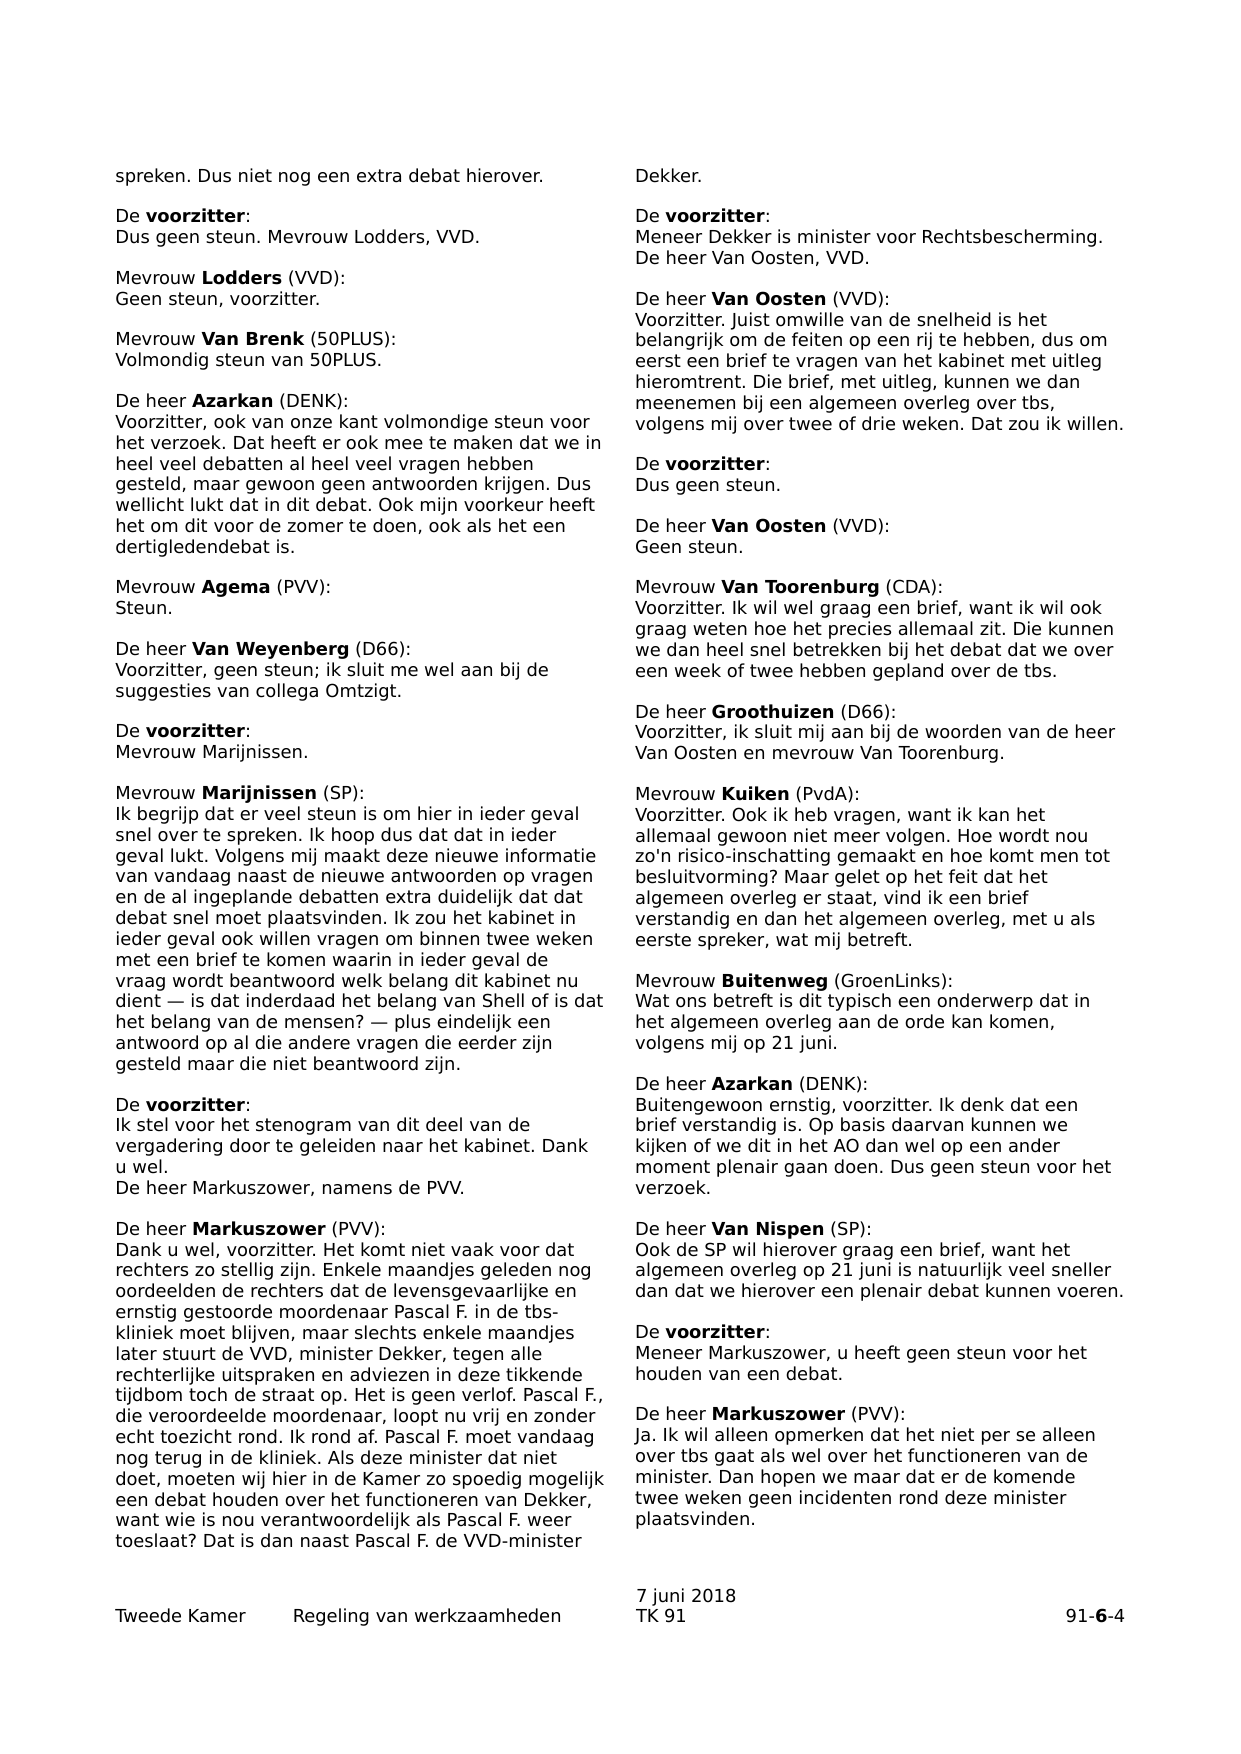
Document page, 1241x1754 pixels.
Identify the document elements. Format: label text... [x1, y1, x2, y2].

text De heer Van Nispen (SP): [635, 1218, 1125, 1239]
text De voorzitter: [635, 1322, 1125, 1342]
text De heer Azarkan (DENK): [115, 391, 605, 412]
text Mevrouw Kuiken (PvdA): [635, 784, 1125, 804]
text Dekker. [635, 165, 1125, 186]
text De heer Van Weyenberg (D66): [115, 639, 605, 660]
text Ik begrijp dat er veel steun is om hier in ieder geval snel over te spreken. Ik hoop dus dat dat in ieder geval lukt. Volgens mij maakt deze nieuwe informatie van vandaag naast de nieuwe antwoorden op vragen en de al ingeplande debatten extra duidelijk dat dat debat snel moet plaatsvinden. Ik zou het kabinet in ieder geval ook willen vragen om binnen twee weken met een brief te komen waarin in ieder geval de vraag wordt beantwoord welk belang dit kabinet nu dient — is dat inderdaad het belang van Shell of is dat het belang van de mensen? — plus eindelijk een antwoord op al die andere vragen die eerder zijn gesteld maar die niet beantwoord zijn. [115, 804, 605, 1074]
text Geen steun, voorzitter. [115, 288, 605, 309]
text De voorzitter: [635, 206, 1125, 227]
text Mevrouw Lodders (VVD): [115, 268, 605, 288]
text Meneer Markuszower, u heeft geen steun voor het houden van een debat. [635, 1342, 1125, 1384]
text Voorzitter, ook van onze kant volmondige steun voor het verzoek. Dat heeft er ook mee te maken dat we in heel veel debatten al heel veel vragen hebben gesteld, maar gewoon geen antwoorden krijgen. Dus wellicht lukt dat in dit debat. Ook mijn voorkeur heeft het om dit voor de zomer te doen, ook als het een dertigledendebat is. [115, 412, 605, 557]
text De voorzitter: [115, 721, 605, 742]
text Geen steun. [635, 537, 1125, 557]
text De heer Markuszower (PVV): [115, 1218, 605, 1239]
text De voorzitter: [115, 206, 605, 227]
text De voorzitter: [635, 454, 1125, 475]
text Ja. Ik wil alleen opmerken dat het niet per se alleen over tbs gaat als wel over het functioneren van de minister. Dan hopen we maar dat er de komende twee weken geen incidenten rond deze minister plaatsvinden. [635, 1425, 1125, 1529]
text De heer Groothuizen (D66): [635, 701, 1125, 722]
text Voorzitter, ik sluit mij aan bij de woorden van de heer Van Oosten en mevrouw Van Toorenburg. [635, 722, 1125, 764]
text Voorzitter. Ook ik heb vragen, want ik kan het allemaal gewoon niet meer volgen. Hoe wordt nou zo'n risico-inschatting gemaakt en hoe komt men tot besluitvorming? Maar gelet op het feit dat het algemeen overleg er staat, vind ik een brief verstandig en dan het algemeen overleg, met u als eerste spreker, wat mij betreft. [635, 804, 1125, 950]
text Voorzitter. Juist omwille van de snelheid is het belangrijk om de feiten op een rij te hebben, dus om eerst een brief te vragen van het kabinet met uitleg hieromtrent. Die brief, met uitleg, kunnen we dan meenemen bij een algemeen overleg over tbs, volgens mij over twee of drie weken. Dat zou ik willen. [635, 309, 1125, 434]
text Mevrouw Van Toorenburg (CDA): [635, 577, 1125, 598]
text Volmondig steun van 50PLUS. [115, 350, 605, 371]
text Buitengewoon ernstig, voorzitter. Ik denk dat een brief verstandig is. Op basis daarvan kunnen we kijken of we dit in het AO dan wel op een ander moment plenair gaan doen. Dus geen steun voor het verzoek. [635, 1094, 1125, 1198]
text Dus geen steun. [635, 475, 1125, 496]
text Mevrouw Marijnissen (SP): [115, 783, 605, 804]
text De heer Azarkan (DENK): [635, 1074, 1125, 1094]
text De heer Van Oosten (VVD): [635, 516, 1125, 537]
text Dus geen steun. Mevrouw Lodders, VVD. [115, 227, 605, 248]
text Dank u wel, voorzitter. Het komt niet vaak voor dat rechters zo stellig zijn. Enkele maandjes geleden nog oordeelden de rechters dat de levensgevaarlijke en ernstig gestoorde moordenaar Pascal F. in de tbs-kliniek moet blijven, maar slechts enkele maandjes later stuurt de VVD, minister Dekker, tegen alle rechterlijke uitspraken en adviezen in deze tikkende tijdbom toch de straat op. Het is geen verlof. Pascal F., die veroordeelde moordenaar, loopt nu vrij en zonder echt toezicht rond. Ik rond af. Pascal F. moet vandaag nog terug in de kliniek. Als deze minister dat niet doet, moeten wij hier in de Kamer zo spoedig mogelijk een debat houden over het functioneren van Dekker, want wie is nou verantwoordelijk als Pascal F. weer toeslaat? Dat is dan naast Pascal F. de VVD-minister [115, 1239, 605, 1552]
text spreken. Dus niet nog een extra debat hierover. [115, 165, 605, 186]
text Voorzitter, geen steun; ik sluit me wel aan bij de suggesties van collega Omtzigt. [115, 660, 605, 701]
text Mevrouw Van Brenk (50PLUS): [115, 329, 605, 350]
text Ook de SP wil hierover graag een brief, want het algemeen overleg op 21 juni is natuurlijk veel sneller dan dat we hierover een plenair debat kunnen voeren. [635, 1239, 1125, 1302]
text Mevrouw Agema (PVV): [115, 577, 605, 598]
text Meneer Dekker is minister voor Rechtsbescherming. De heer Van Oosten, VVD. [635, 227, 1125, 268]
text Steun. [115, 598, 605, 619]
text Mevrouw Buitenweg (GroenLinks): [635, 970, 1125, 991]
text De heer Van Oosten (VVD): [635, 288, 1125, 309]
text Wat ons betreft is dit typisch een onderwerp dat in het algemeen overleg aan de orde kan komen, volgens mij op 21 juni. [635, 991, 1125, 1054]
text De heer Markuszower, namens de PVV. [115, 1178, 605, 1198]
text De voorzitter: [115, 1094, 605, 1115]
text Ik stel voor het stenogram van dit deel van de vergadering door te geleiden naar het kabinet. Dank u wel. [115, 1115, 605, 1178]
text Mevrouw Marijnissen. [115, 742, 605, 763]
text Voorzitter. Ik wil wel graag een brief, want ik wil ook graag weten hoe het precies allemaal zit. Die kunnen we dan heel snel betrekken bij het debat dat we over een week of twee hebben gepland over de tbs. [635, 598, 1125, 681]
text De heer Markuszower (PVV): [635, 1404, 1125, 1425]
